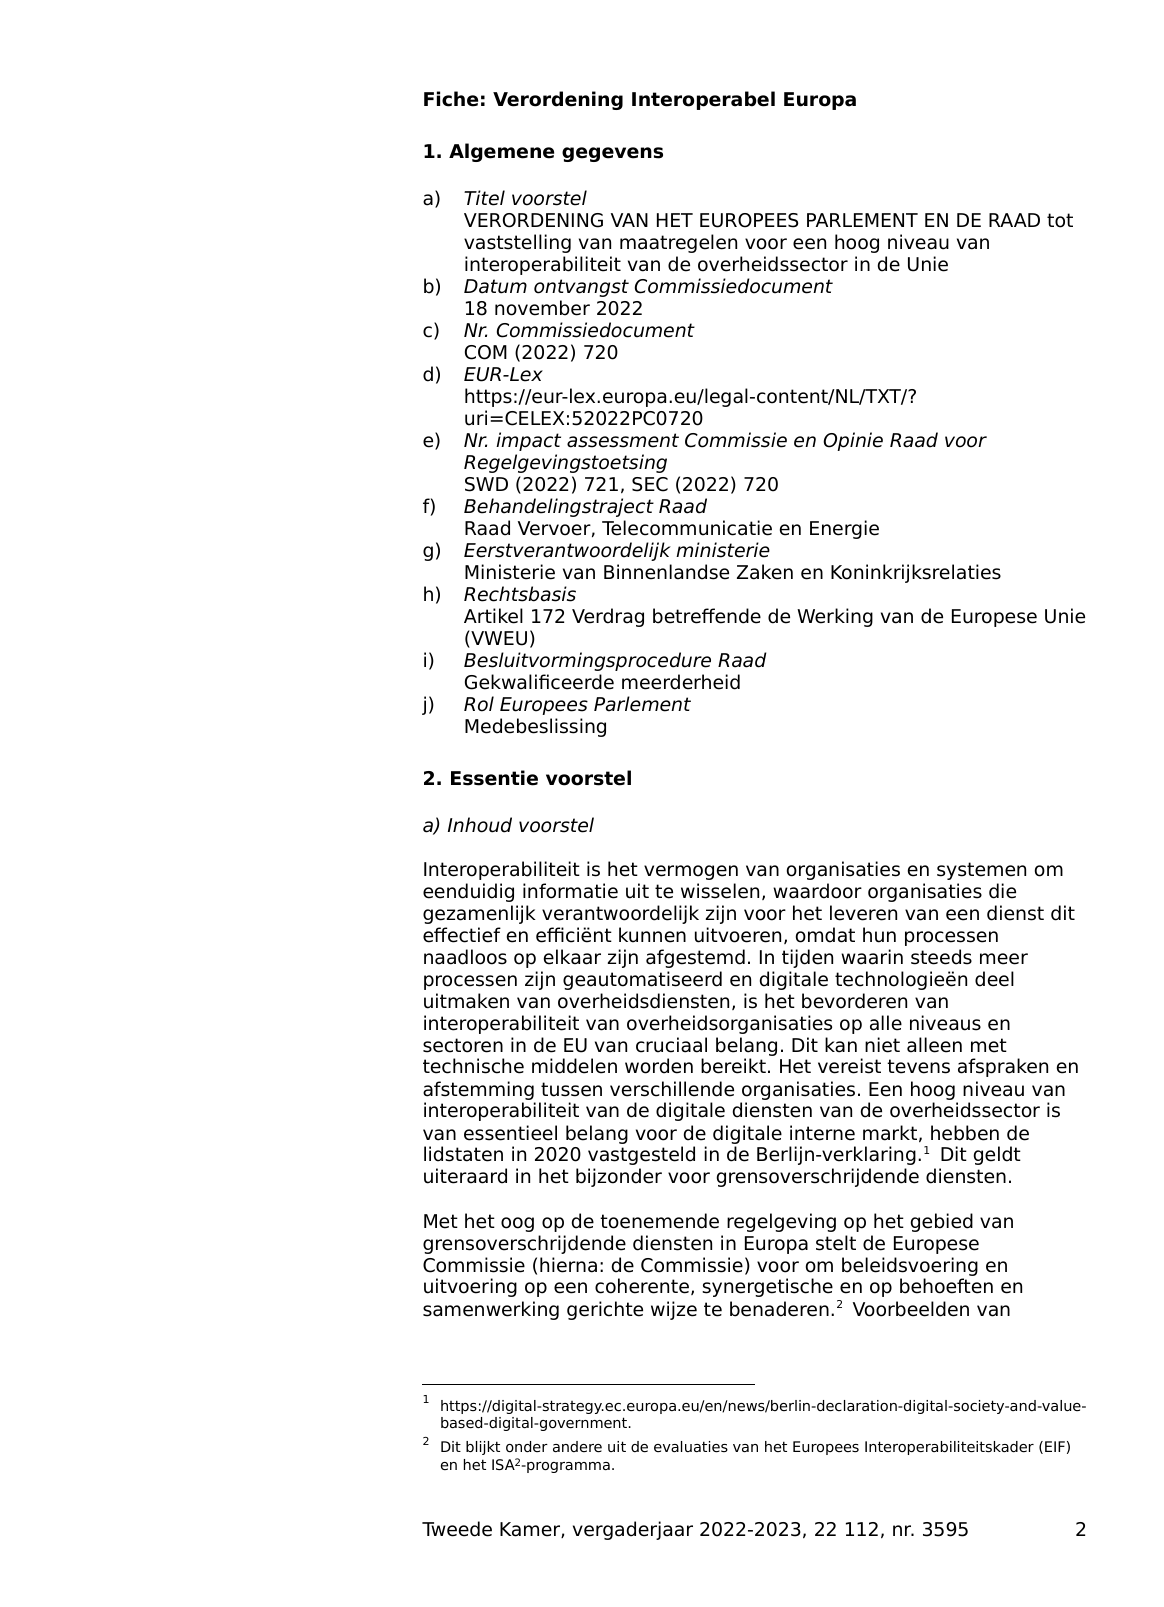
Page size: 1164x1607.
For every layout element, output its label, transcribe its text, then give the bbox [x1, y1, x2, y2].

text i) Besluitvormingsprocedure Raad [422, 649, 1087, 672]
text SWD (2022) 721, SEC (2022) 720 [464, 474, 1087, 496]
text a) Titel voorstel [422, 188, 1087, 210]
text COM (2022) 720 [464, 342, 1087, 364]
subtitle a) Inhoud voorstel [422, 814, 1087, 836]
text https://digital-strategy.ec.europa.eu/en/news/berlin-declaration-digital-society-and-value-based-digital-government. [422, 1393, 1087, 1432]
text Interoperabiliteit is het vermogen van organisaties en systemen om eenduidig informatie uit te wisselen, waardoor organisaties die gezamenlijk verantwoordelijk zijn voor het leveren van een dienst dit effectief en efficiënt kunnen uitvoeren, omdat hun processen naadloos op elkaar zijn afgestemd. In tijden waarin steeds meer processen zijn geautomatiseerd en digitale technologieën deel uitmaken van overheidsdiensten, is het bevorderen van interoperabiliteit van overheidsorganisaties op alle niveaus en sectoren in de EU van cruciaal belang. Dit kan niet alleen met technische middelen worden bereikt. Het vereist tevens afspraken en afstemming tussen verschillende organisaties. Een hoog niveau van interoperabiliteit van de digitale diensten van de overheidssector is van essentieel belang voor de digitale interne markt, hebben de lidstaten in 2020 vastgesteld in de Berlijn-verklaring. Dit geldt uiteraard in het bijzonder voor grensoverschrijdende diensten. [422, 859, 1087, 1188]
text e) Nr. impact assessment Commissie en Opinie Raad voor Regelgevingstoetsing [422, 430, 1087, 474]
text b) Datum ontvangst Commissiedocument [422, 276, 1087, 298]
text Met het oog op de toenemende regelgeving op het gebied van grensoverschrijdende diensten in Europa stelt de Europese Commissie (hierna: de Commissie) voor om beleidsvoering en uitvoering op een coherente, synergetische en op behoeften en samenwerking gerichte wijze te benaderen. Voorbeelden van [422, 1211, 1087, 1320]
text f) Behandelingstraject Raad [422, 496, 1087, 518]
text Dit blijkt onder andere uit de evaluaties van het Europees Interoperabiliteitskader (EIF) en het ISA2-programma. [422, 1435, 1087, 1474]
subtitle Fiche: Verordening Interoperabel Europa [422, 89, 1087, 111]
text VERORDENING VAN HET EUROPEES PARLEMENT EN DE RAAD tot vaststelling van maatregelen voor een hoog niveau van interoperabiliteit van de overheidssector in de Unie [464, 210, 1087, 276]
text d) EUR-Lex [422, 364, 1087, 386]
subtitle 1. Algemene gegevens [422, 141, 1087, 163]
text c) Nr. Commissiedocument [422, 320, 1087, 342]
text g) Eerstverantwoordelijk ministerie [422, 540, 1087, 562]
text https://eur-lex.europa.eu/legal-content/NL/TXT/?uri=CELEX:52022PC0720 [464, 386, 1087, 430]
text Artikel 172 Verdrag betreffende de Werking van de Europese Unie (VWEU) [464, 606, 1087, 649]
text Raad Vervoer, Telecommunicatie en Energie [464, 518, 1087, 540]
text Gekwalificeerde meerderheid [464, 672, 1087, 693]
subtitle 2. Essentie voorstel [422, 767, 1087, 789]
text h) Rechtsbasis [422, 584, 1087, 606]
text j) Rol Europees Parlement [422, 693, 1087, 716]
text Ministerie van Binnenlandse Zaken en Koninkrijksrelaties [464, 562, 1087, 584]
text Medebeslissing [464, 716, 1087, 737]
text 18 november 2022 [464, 298, 1087, 320]
